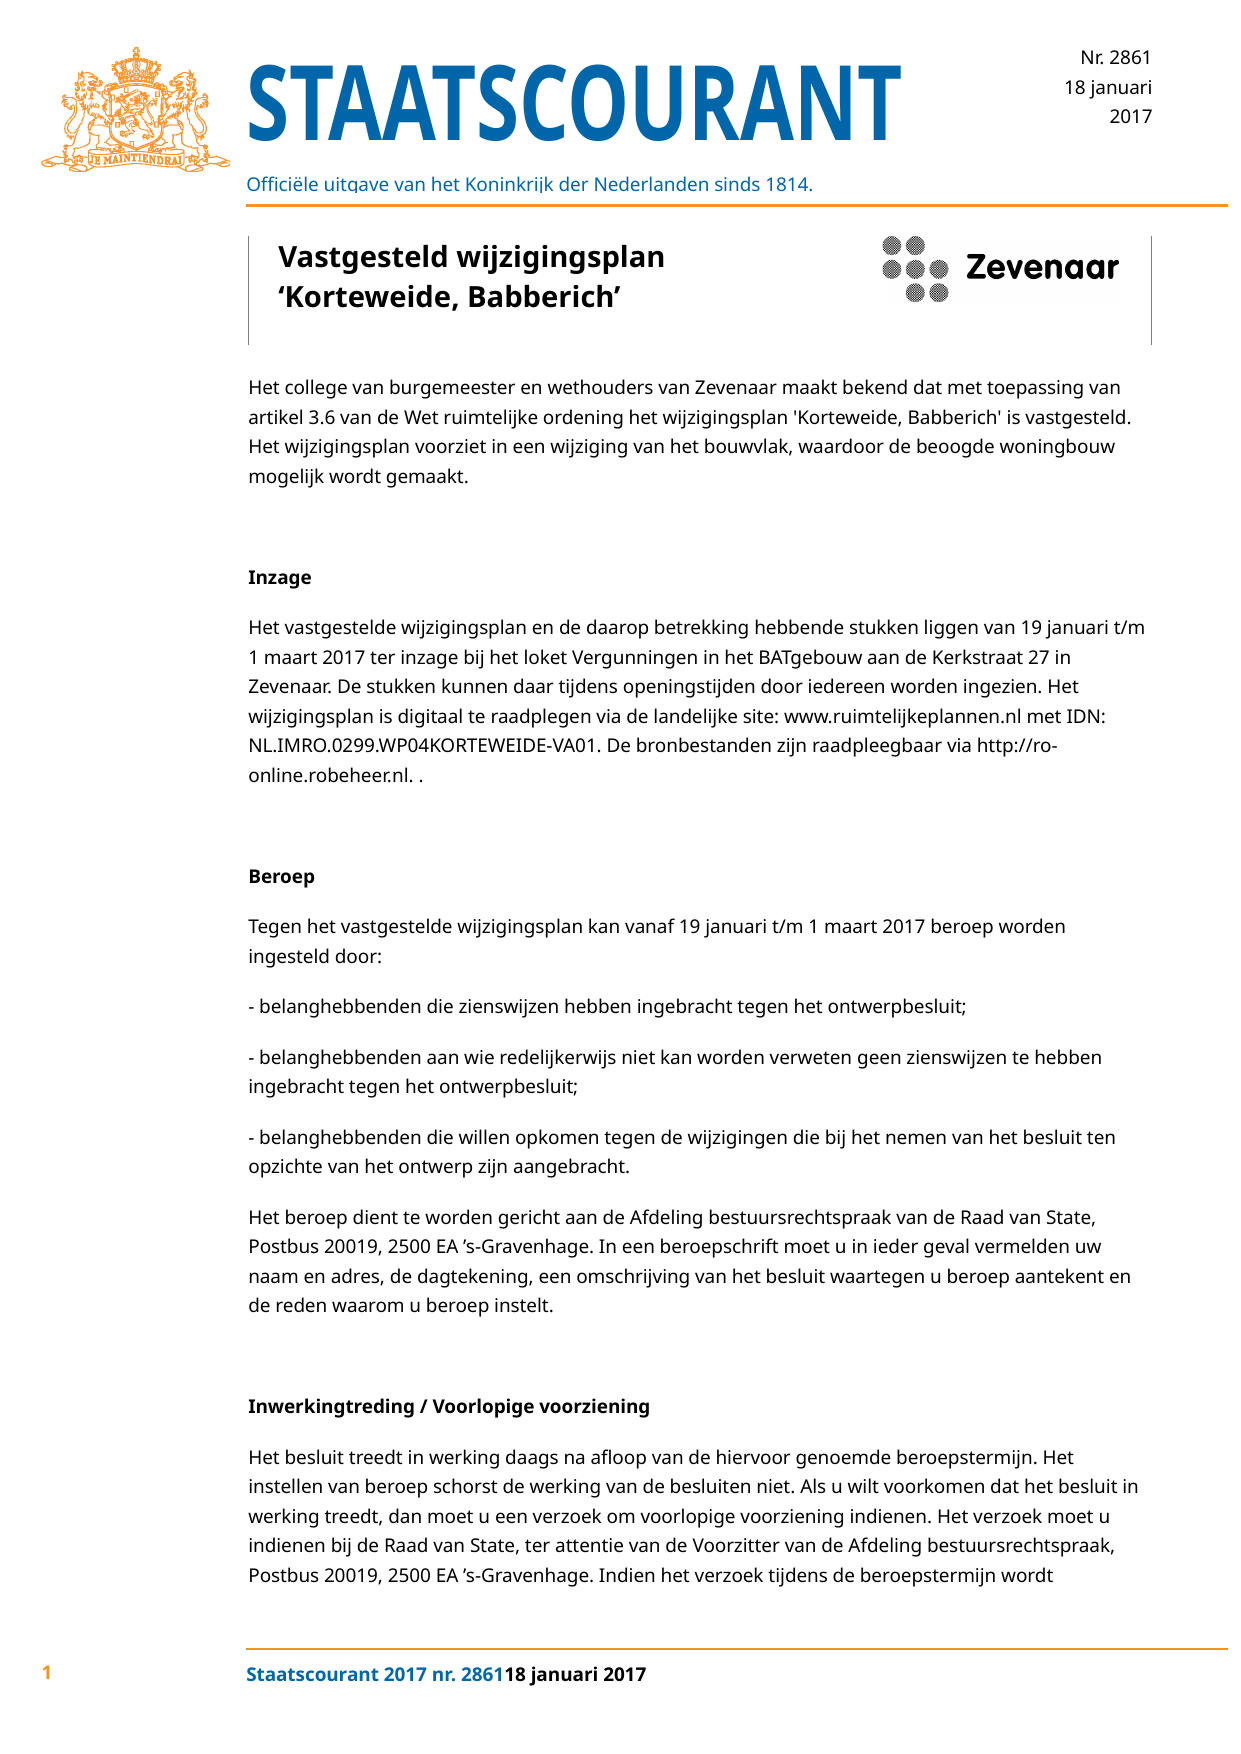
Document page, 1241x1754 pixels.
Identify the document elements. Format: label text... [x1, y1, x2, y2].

table_header [850, 236, 1151, 345]
text Het college van burgemeester en wethouders van Zevenaar maakt bekend dat met toepassing van artikel 3.6 van de Wet ruimtelijke ordening het wijzigingsplan 'Korteweide, Babberich' is vastgesteld. Het wijzigingsplan voorziet in een wijziging van het bouwvlak, waardoor de beoogde woningbouw mogelijk wordt gemaakt. [248, 374, 1152, 489]
text - belanghebbenden die zienswijzen hebben ingebracht tegen het ontwerpbesluit; [248, 993, 1152, 1019]
text Inzage [248, 564, 1152, 589]
text Het beroep dient te worden gericht aan de Afdeling bestuursrechtspraak van de Raad van State, Postbus 20019, 2500 EA ’s-Gravenhage. In een beroepschrift moet u in ieder geval vermelden uw naam en adres, de dagtekening, een omschrijving van het besluit waartegen u beroep aantekent en de reden waarom u beroep instelt. [248, 1204, 1152, 1318]
picture [41, 47, 231, 172]
text Het besluit treedt in werking daags na afloop van de hiervoor genoemde beroepstermijn. Het instellen van beroep schorst de werking van de besluiten niet. Als u wilt voorkomen dat het besluit in werking treedt, dan moet u een verzoek om voorlopige voorziening indienen. Het verzoek moet u indienen bij de Raad van State, ter attentie van de Voorzitter van de Afdeling bestuursrechtspraak, Postbus 20019, 2500 EA ’s-Gravenhage. Indien het verzoek tijdens de beroepstermijn wordt [248, 1444, 1152, 1588]
picture [882, 236, 1119, 302]
text - belanghebbenden die willen opkomen tegen de wijzigingen die bij het nemen van het besluit ten opzichte van het ontwerp zijn aangebracht. [248, 1124, 1152, 1179]
text Tegen het vastgestelde wijzigingsplan kan vanaf 19 januari t/m 1 maart 2017 beroep worden ingesteld door: [248, 913, 1152, 969]
table_header Vastgesteld wijzigingsplan ‘Korteweide, Babberich’ [249, 236, 850, 345]
text Het vastgestelde wijzigingsplan en de daarop betrekking hebbende stukken liggen van 19 januari t/m 1 maart 2017 ter inzage bij het loket Vergunningen in het BATgebouw aan de Kerkstraat 27 in Zevenaar. De stukken kunnen daar tijdens openingstijden door iedereen worden ingezien. Het wijzigingsplan is digitaal te raadplegen via de landelijke site: www.ruimtelijkeplannen.nl met IDN: NL.IMRO.0299.WP04KORTEWEIDE-VA01. De bronbestanden zijn raadpleegbaar via http://ro-online.robeheer.nl. . [248, 614, 1152, 788]
text Inwerkingtreding / Voorlopige voorziening [248, 1393, 1152, 1419]
text - belanghebbenden aan wie redelijkerwijs niet kan worden verweten geen zienswijzen te hebben ingebracht tegen het ontwerpbesluit; [248, 1044, 1152, 1099]
text Beroep [248, 863, 1152, 889]
